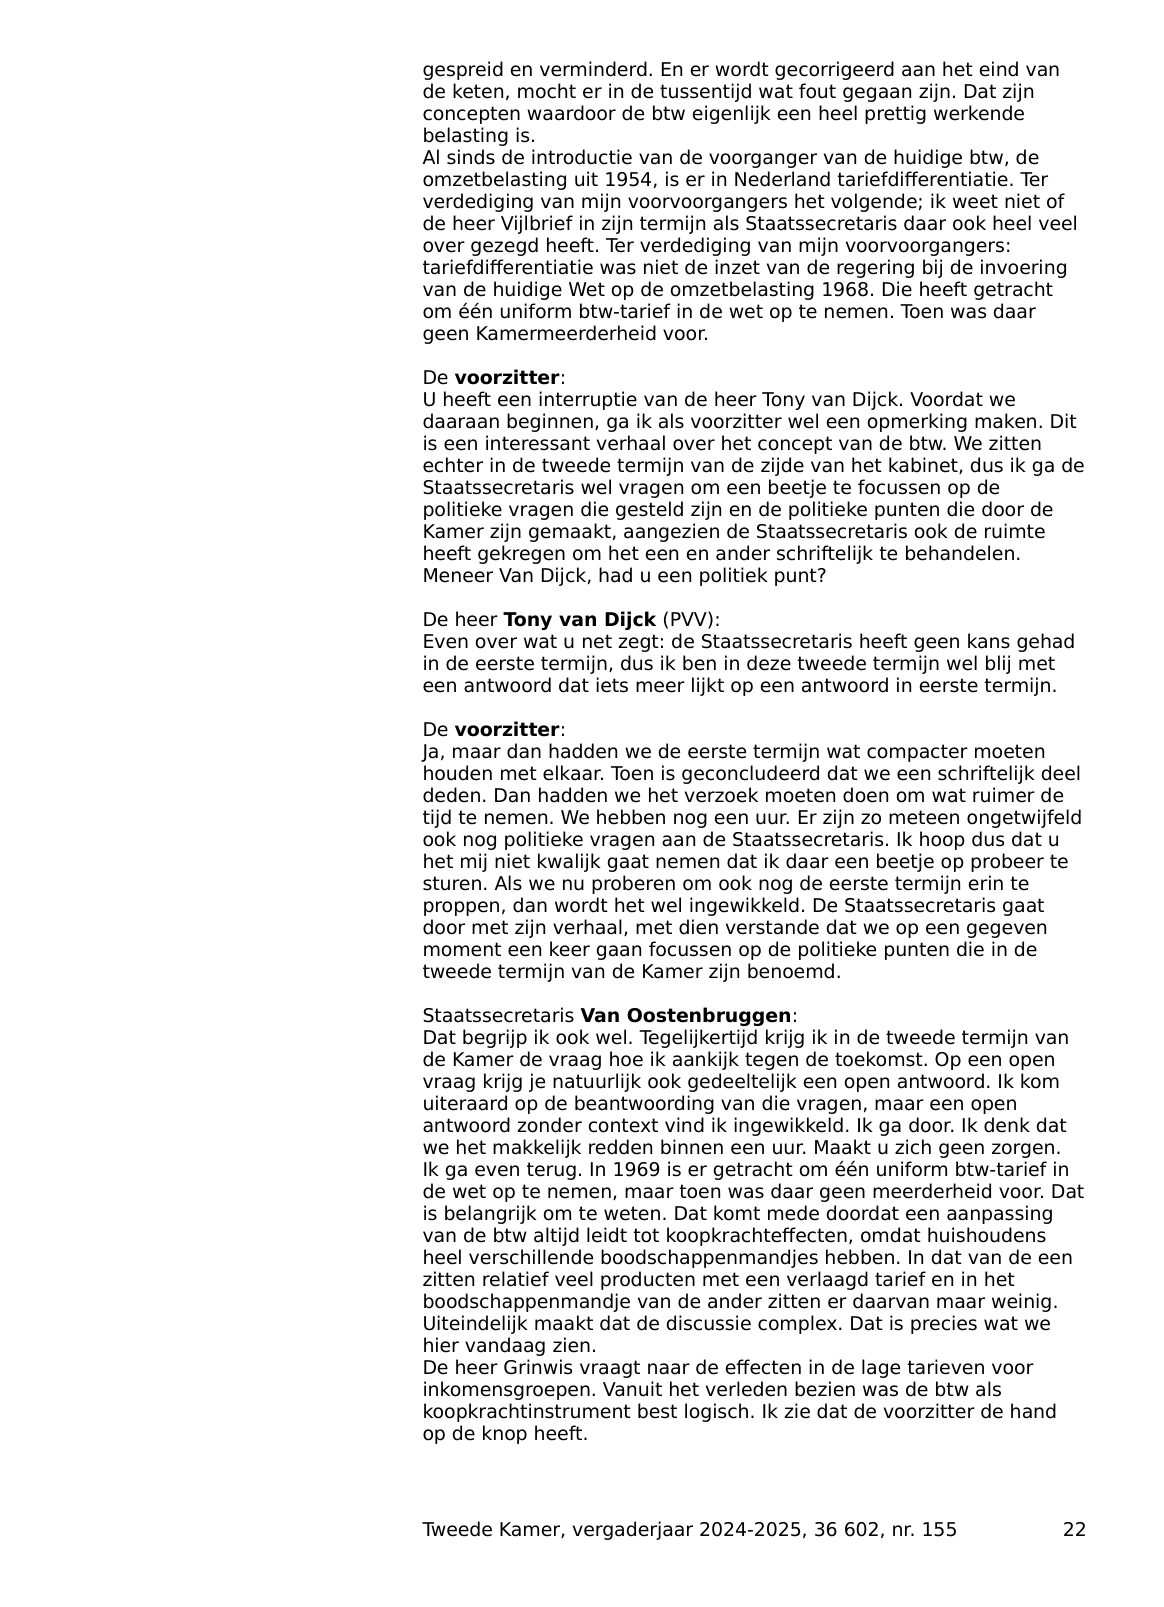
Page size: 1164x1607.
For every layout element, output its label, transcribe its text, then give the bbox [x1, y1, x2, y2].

text De heer Tony van Dijck (PVV): [422, 609, 1087, 631]
text U heeft een interruptie van de heer Tony van Dijck. Voordat we daaraan beginnen, ga ik als voorzitter wel een opmerking maken. Dit is een interessant verhaal over het concept van de btw. We zitten echter in de tweede termijn van de zijde van het kabinet, dus ik ga de Staatssecretaris wel vragen om een beetje te focussen op de politieke vragen die gesteld zijn en de politieke punten die door de Kamer zijn gemaakt, aangezien de Staatssecretaris ook de ruimte heeft gekregen om het een en ander schriftelijk te behandelen. Meneer Van Dijck, had u een politiek punt? [422, 389, 1087, 587]
text De voorzitter: [422, 719, 1087, 741]
text De heer Grinwis vraagt naar de effecten in de lage tarieven voor inkomensgroepen. Vanuit het verleden bezien was de btw als koopkrachtinstrument best logisch. Ik zie dat de voorzitter de hand op de knop heeft. [422, 1357, 1087, 1444]
text Staatssecretaris Van Oostenbruggen: [422, 1005, 1087, 1027]
text Ja, maar dan hadden we de eerste termijn wat compacter moeten houden met elkaar. Toen is geconcludeerd dat we een schriftelijk deel deden. Dan hadden we het verzoek moeten doen om wat ruimer de tijd te nemen. We hebben nog een uur. Er zijn zo meteen ongetwijfeld ook nog politieke vragen aan de Staatssecretaris. Ik hoop dus dat u het mij niet kwalijk gaat nemen dat ik daar een beetje op probeer te sturen. Als we nu proberen om ook nog de eerste termijn erin te proppen, dan wordt het wel ingewikkeld. De Staatssecretaris gaat door met zijn verhaal, met dien verstande dat we op een gegeven moment een keer gaan focussen op de politieke punten die in de tweede termijn van de Kamer zijn benoemd. [422, 741, 1087, 983]
text gespreid en verminderd. En er wordt gecorrigeerd aan het eind van de keten, mocht er in de tussentijd wat fout gegaan zijn. Dat zijn concepten waardoor de btw eigenlijk een heel prettig werkende belasting is. [422, 59, 1087, 147]
text De voorzitter: [422, 367, 1087, 389]
text Dat begrijp ik ook wel. Tegelijkertijd krijg ik in de tweede termijn van de Kamer de vraag hoe ik aankijk tegen de toekomst. Op een open vraag krijg je natuurlijk ook gedeeltelijk een open antwoord. Ik kom uiteraard op de beantwoording van die vragen, maar een open antwoord zonder context vind ik ingewikkeld. Ik ga door. Ik denk dat we het makkelijk redden binnen een uur. Maakt u zich geen zorgen. [422, 1027, 1087, 1159]
text Even over wat u net zegt: de Staatssecretaris heeft geen kans gehad in de eerste termijn, dus ik ben in deze tweede termijn wel blij met een antwoord dat iets meer lijkt op een antwoord in eerste termijn. [422, 631, 1087, 697]
text Al sinds de introductie van de voorganger van de huidige btw, de omzetbelasting uit 1954, is er in Nederland tariefdifferentiatie. Ter verdediging van mijn voorvoorgangers het volgende; ik weet niet of de heer Vijlbrief in zijn termijn als Staatssecretaris daar ook heel veel over gezegd heeft. Ter verdediging van mijn voorvoorgangers: tariefdifferentiatie was niet de inzet van de regering bij de invoering van de huidige Wet op de omzetbelasting 1968. Die heeft getracht om één uniform btw-tarief in de wet op te nemen. Toen was daar geen Kamermeerderheid voor. [422, 147, 1087, 345]
text Ik ga even terug. In 1969 is er getracht om één uniform btw-tarief in de wet op te nemen, maar toen was daar geen meerderheid voor. Dat is belangrijk om te weten. Dat komt mede doordat een aanpassing van de btw altijd leidt tot koopkrachteffecten, omdat huishoudens heel verschillende boodschappenmandjes hebben. In dat van de een zitten relatief veel producten met een verlaagd tarief en in het boodschappenmandje van de ander zitten er daarvan maar weinig. Uiteindelijk maakt dat de discussie complex. Dat is precies wat we hier vandaag zien. [422, 1159, 1087, 1357]
